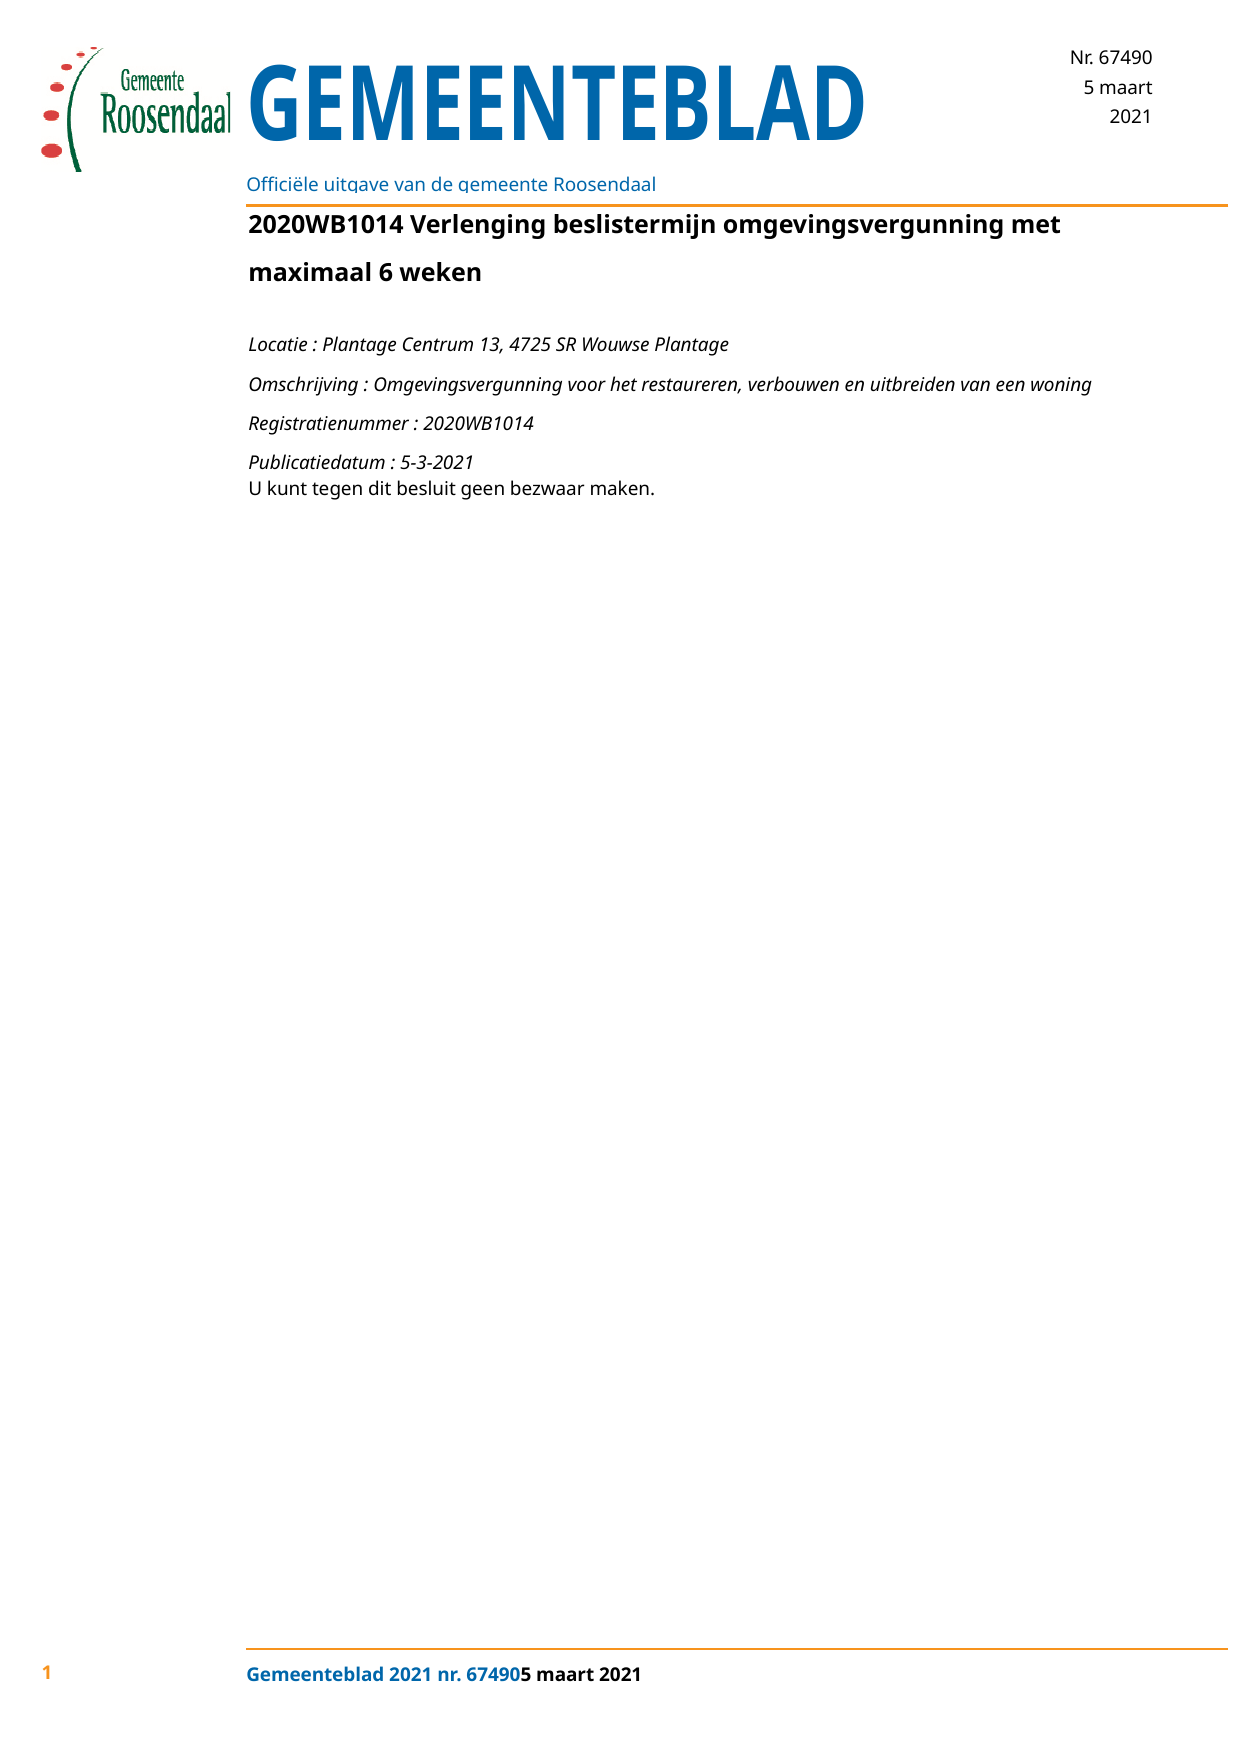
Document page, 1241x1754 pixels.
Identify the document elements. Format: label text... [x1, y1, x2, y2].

picture [41, 47, 231, 172]
text Registratienummer : 2020WB1014 [248, 410, 1152, 436]
text 2020WB1014 Verlenging beslistermijn omgevingsvergunning met maximaal 6 weken [248, 207, 1152, 288]
text U kunt tegen dit besluit geen bezwaar maken. [248, 475, 1152, 501]
text Locatie : Plantage Centrum 13, 4725 SR Wouwse Plantage [248, 331, 1152, 357]
text Publicatiedatum : 5-3-2021 [248, 449, 1152, 475]
text Omschrijving : Omgevingsvergunning voor het restaureren, verbouwen en uitbreiden van een woning [248, 371, 1152, 396]
